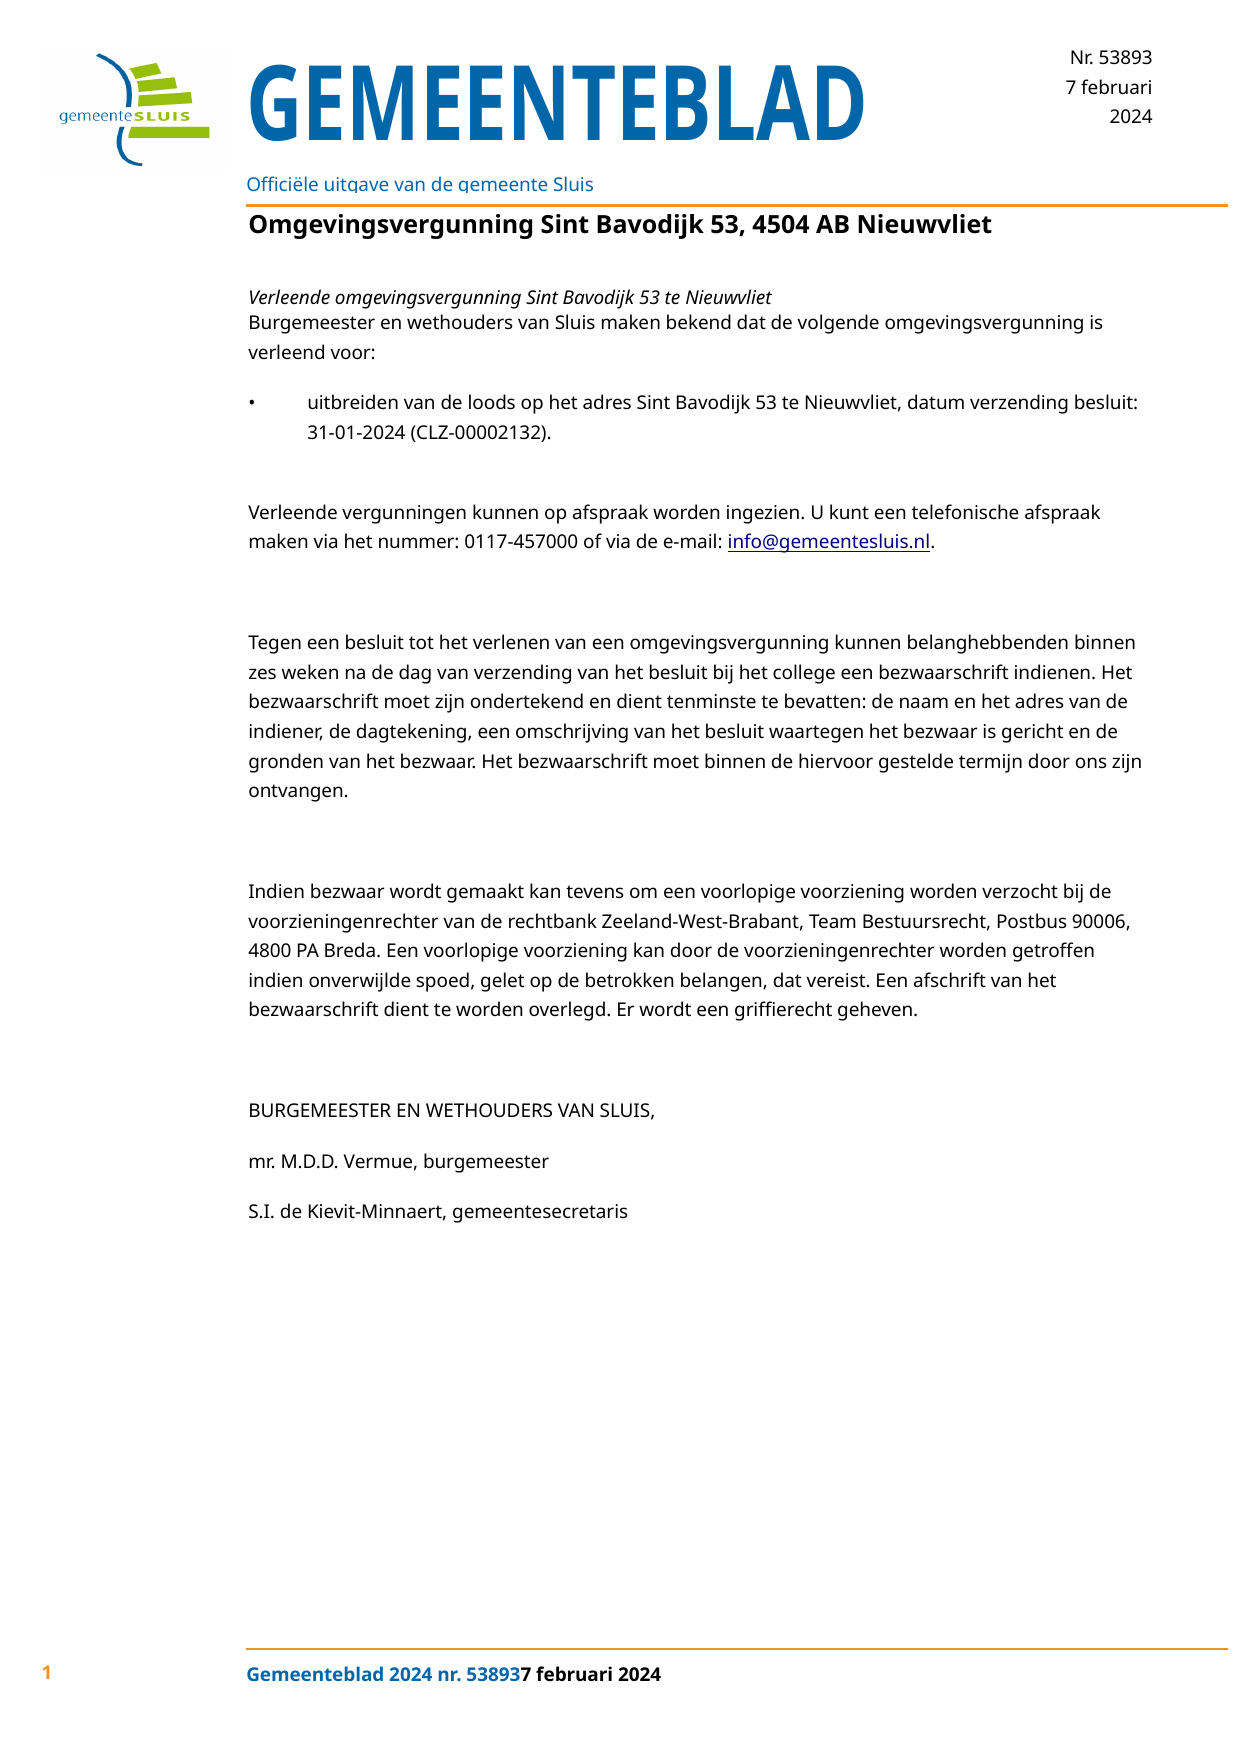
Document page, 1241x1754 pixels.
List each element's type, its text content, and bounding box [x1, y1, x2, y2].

list uitbreiden van de loods op het adres Sint Bavodijk 53 te Nieuwvliet, datum verzending besluit: 31-01-2024 (CLZ-00002132). [248, 389, 1152, 445]
text Verleende vergunningen kunnen op afspraak worden ingezien. U kunt een telefonische afspraak maken via het nummer: 0117-457000 of via de e-mail: info@gemeentesluis.nl. [248, 499, 1152, 554]
text Omgevingsvergunning Sint Bavodijk 53, 4504 AB Nieuwvliet [248, 207, 1152, 241]
text Indien bezwaar wordt gemaakt kan tevens om een voorlopige voorziening worden verzocht bij de voorzieningenrechter van de rechtbank Zeeland-West-Brabant, Team Bestuursrecht, Postbus 90006, 4800 PA Breda. Een voorlopige voorziening kan door de voorzieningenrechter worden getroffen indien onverwijlde spoed, gelet op de betrokken belangen, dat vereist. Een afschrift van het bezwaarschrift dient te worden overlegd. Er wordt een griffierecht geheven. [248, 878, 1152, 1022]
picture [41, 47, 231, 172]
text S.I. de Kievit-Minnaert, gemeentesecretaris [248, 1198, 1152, 1224]
text Verleende omgevingsvergunning Sint Bavodijk 53 te Nieuwvliet [248, 284, 1152, 309]
text mr. M.D.D. Vermue, burgemeester [248, 1148, 1152, 1174]
text Tegen een besluit tot het verlenen van een omgevingsvergunning kunnen belanghebbenden binnen zes weken na de dag van verzending van het besluit bij het college een bezwaarschrift indienen. Het bezwaarschrift moet zijn ondertekend en dient tenminste te bevatten: de naam en het adres van de indiener, de dagtekening, een omschrijving van het besluit waartegen het bezwaar is gericht en de gronden van het bezwaar. Het bezwaarschrift moet binnen de hiervoor gestelde termijn door ons zijn ontvangen. [248, 629, 1152, 803]
text BURGEMEESTER EN WETHOUDERS VAN SLUIS, [248, 1097, 1152, 1123]
text Burgemeester en wethouders van Sluis maken bekend dat de volgende omgevingsvergunning is verleend voor: [248, 309, 1152, 365]
